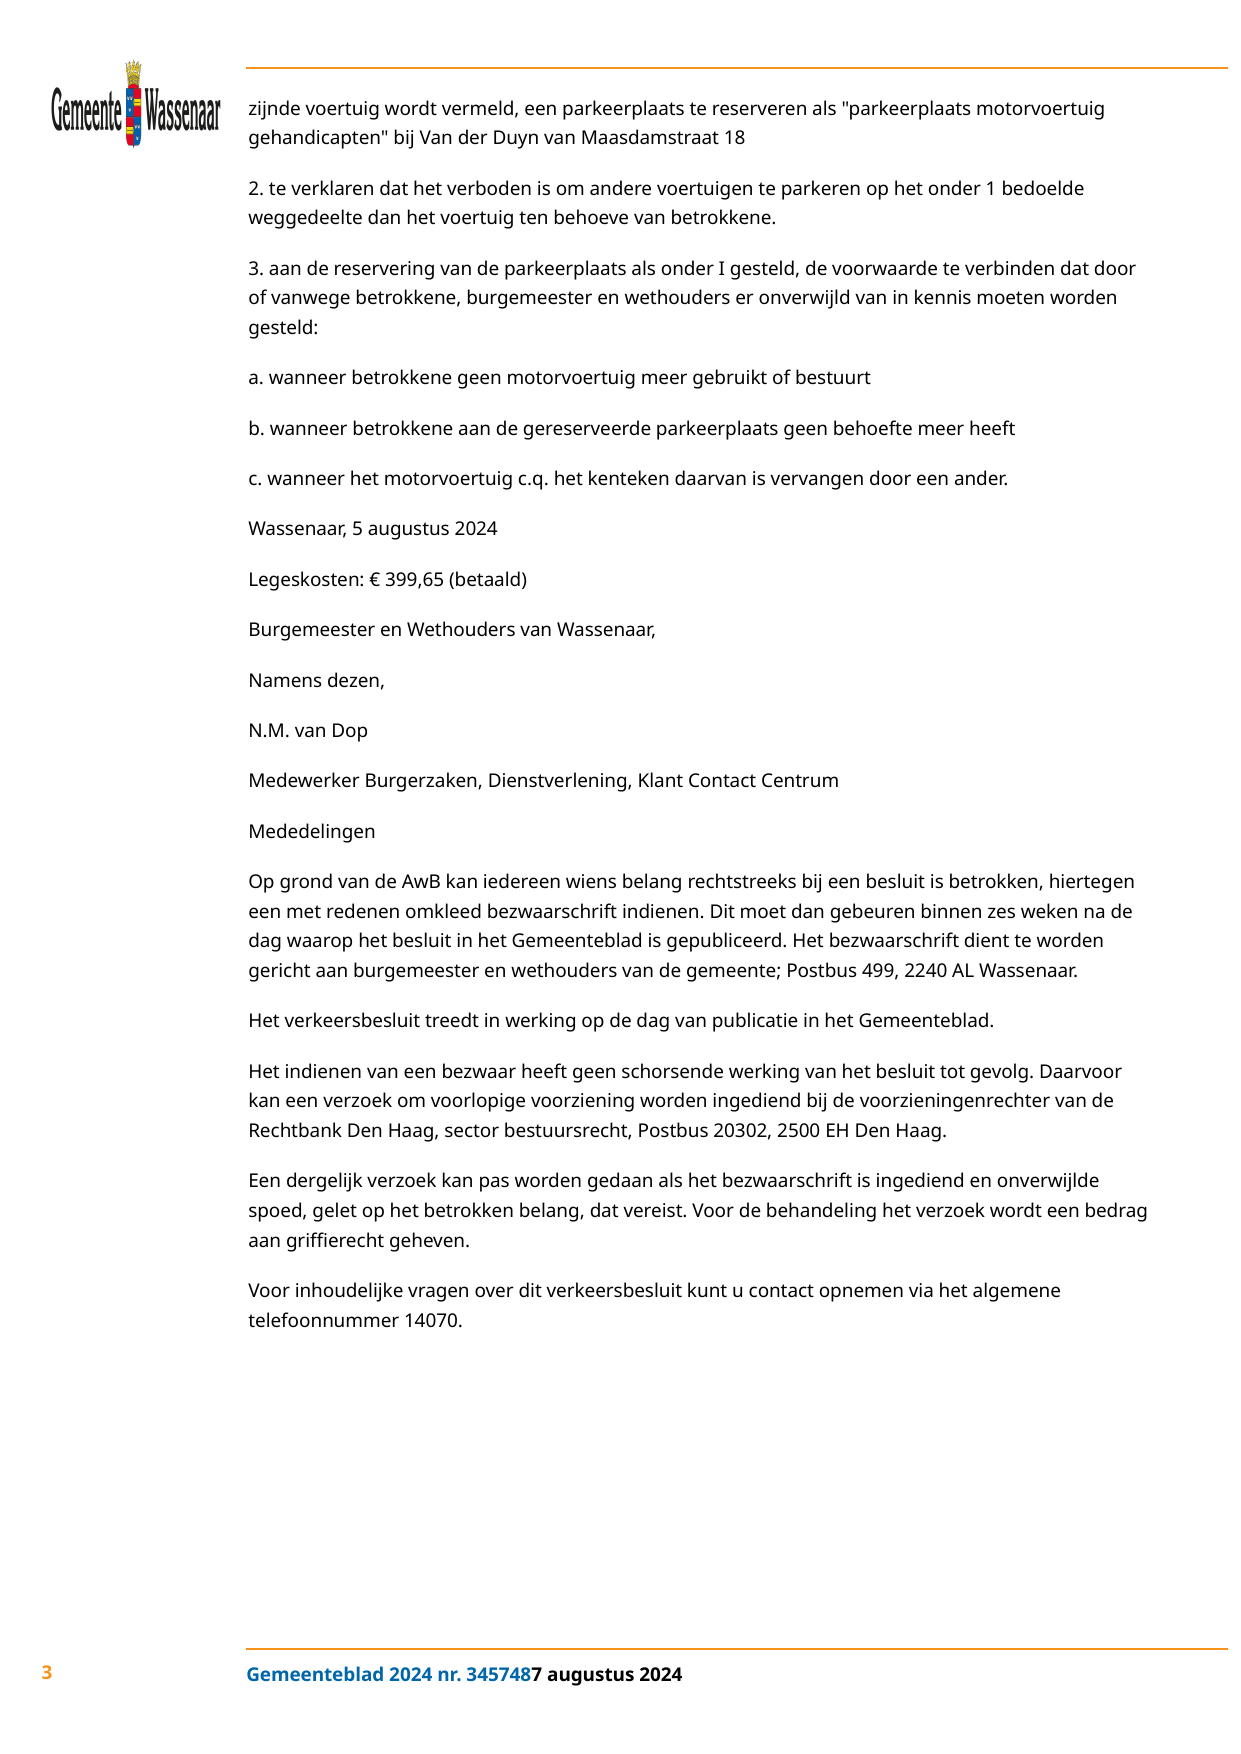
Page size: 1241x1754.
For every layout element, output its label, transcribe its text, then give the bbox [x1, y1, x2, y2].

text Namens dezen, [248, 667, 1152, 693]
text Legeskosten: € 399,65 (betaald) [248, 566, 1152, 592]
text a. wanneer betrokkene geen motorvoertuig meer gebruikt of bestuurt [248, 364, 1152, 390]
text c. wanneer het motorvoertuig c.q. het kenteken daarvan is vervangen door een ander. [248, 465, 1152, 491]
text Wassenaar, 5 augustus 2024 [248, 516, 1152, 541]
text zijnde voertuig wordt vermeld, een parkeerplaats te reserveren als "parkeerplaats motorvoertuig gehandicapten" bij Van der Duyn van Maasdamstraat 18 [248, 95, 1152, 150]
text b. wanneer betrokkene aan de gereserveerde parkeerplaats geen behoefte meer heeft [248, 415, 1152, 441]
text 3. aan de reservering van de parkeerplaats als onder I gesteld, de voorwaarde te verbinden dat door of vanwege betrokkene, burgemeester en wethouders er onverwijld van in kennis moeten worden gesteld: [248, 255, 1152, 340]
text Voor inhoudelijke vragen over dit verkeersbesluit kunt u contact opnemen via het algemene telefoonnummer 14070. [248, 1277, 1152, 1333]
picture [41, 47, 231, 172]
text Op grond van de AwB kan iedereen wiens belang rechtstreeks bij een besluit is betrokken, hiertegen een met redenen omkleed bezwaarschrift indienen. Dit moet dan gebeuren binnen zes weken na de dag waarop het besluit in het Gemeenteblad is gepubliceerd. Het bezwaarschrift dient te worden gericht aan burgemeester en wethouders van de gemeente; Postbus 499, 2240 AL Wassenaar. [248, 868, 1152, 983]
text Het indienen van een bezwaar heeft geen schorsende werking van het besluit tot gevolg. Daarvoor kan een verzoek om voorlopige voorziening worden ingediend bij de voorzieningenrechter van de Rechtbank Den Haag, sector bestuursrecht, Postbus 20302, 2500 EH Den Haag. [248, 1058, 1152, 1143]
text N.M. van Dop [248, 717, 1152, 743]
text 2. te verklaren dat het verboden is om andere voertuigen te parkeren op het onder 1 bedoelde weggedeelte dan het voertuig ten behoeve van betrokkene. [248, 175, 1152, 230]
text Burgemeester en Wethouders van Wassenaar, [248, 616, 1152, 642]
text Mededelingen [248, 818, 1152, 844]
text Een dergelijk verzoek kan pas worden gedaan als het bezwaarschrift is ingediend en onverwijlde spoed, gelet op het betrokken belang, dat vereist. Voor de behandeling het verzoek wordt een bedrag aan griffierecht geheven. [248, 1168, 1152, 1253]
text Medewerker Burgerzaken, Dienstverlening, Klant Contact Centrum [248, 768, 1152, 793]
text Het verkeersbesluit treedt in werking op de dag van publicatie in het Gemeenteblad. [248, 1008, 1152, 1033]
